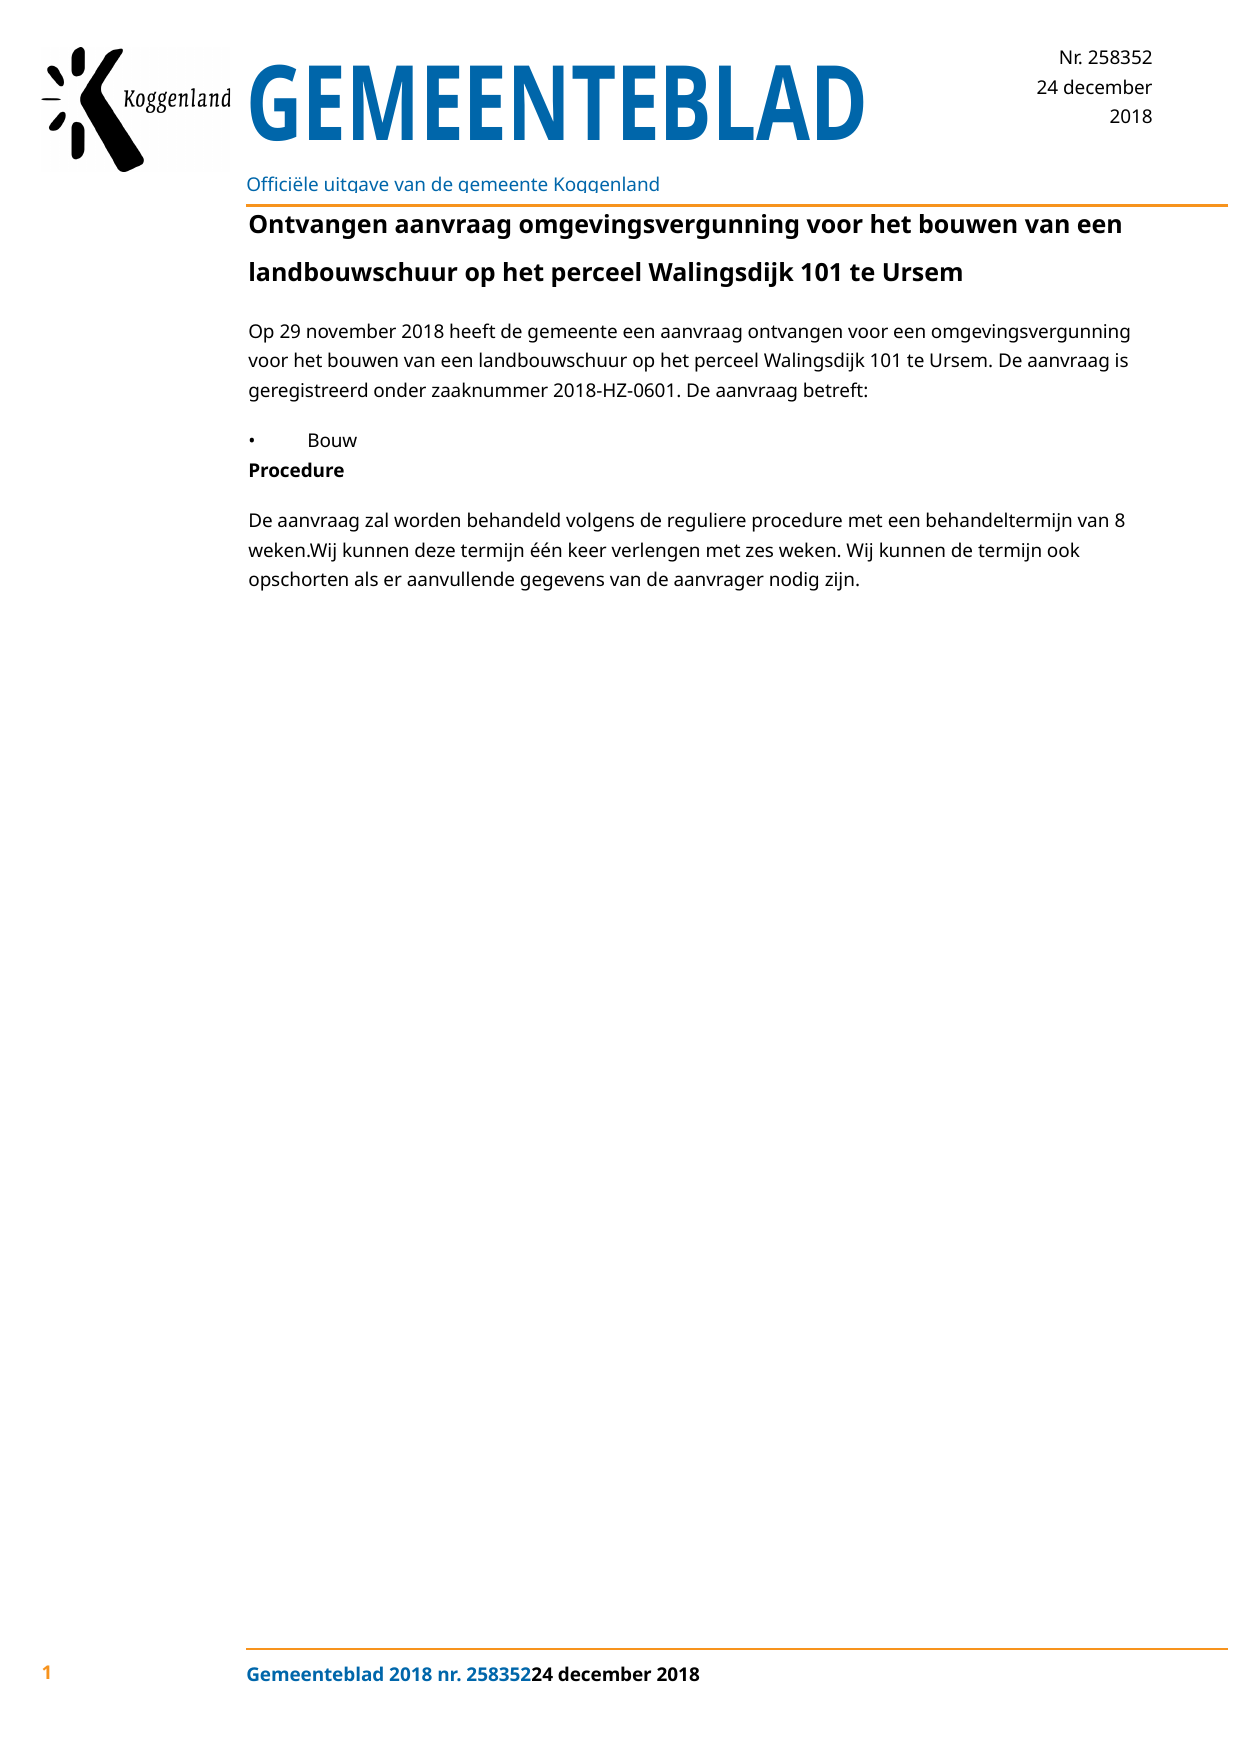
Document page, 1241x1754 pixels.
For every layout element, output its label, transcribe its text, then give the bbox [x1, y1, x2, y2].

list Bouw [248, 427, 1152, 453]
text Procedure [248, 457, 1152, 483]
text Op 29 november 2018 heeft de gemeente een aanvraag ontvangen voor een omgevingsvergunning voor het bouwen van een landbouwschuur op het perceel Walingsdijk 101 te Ursem. De aanvraag is geregistreerd onder zaaknummer 2018-HZ-0601. De aanvraag betreft: [248, 318, 1152, 403]
text De aanvraag zal worden behandeld volgens de reguliere procedure met een behandeltermijn van 8 weken.Wij kunnen deze termijn één keer verlengen met zes weken. Wij kunnen de termijn ook opschorten als er aanvullende gegevens van de aanvrager nodig zijn. [248, 507, 1152, 592]
text Ontvangen aanvraag omgevingsvergunning voor het bouwen van een landbouwschuur op het perceel Walingsdijk 101 te Ursem [248, 207, 1152, 288]
picture [41, 47, 231, 172]
